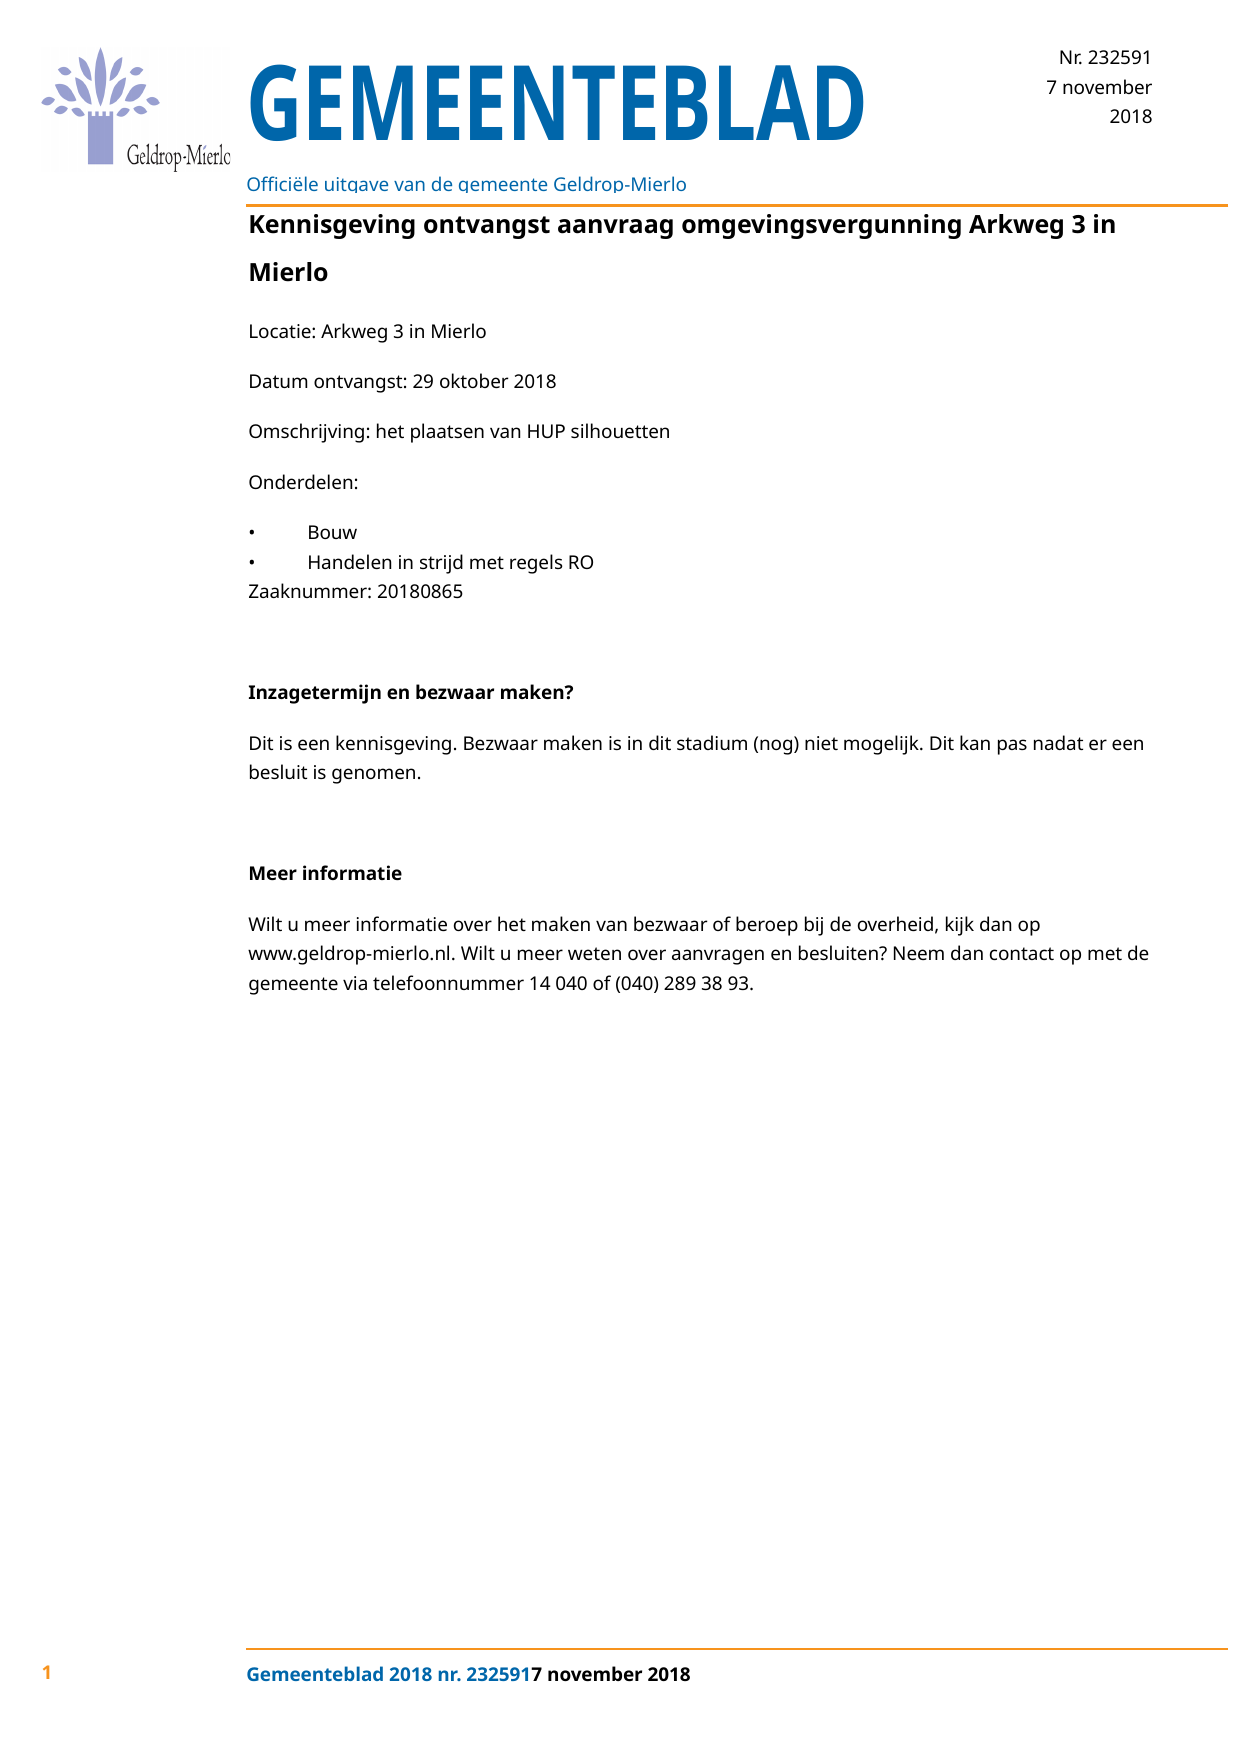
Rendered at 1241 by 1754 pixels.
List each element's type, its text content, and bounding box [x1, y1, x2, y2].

text Locatie: Arkweg 3 in Mierlo [248, 318, 1152, 344]
text Inzagetermijn en bezwaar maken? [248, 679, 1152, 705]
list Bouw [248, 519, 1152, 545]
text Zaaknummer: 20180865 [248, 579, 1152, 604]
text Onderdelen: [248, 469, 1152, 495]
text Wilt u meer informatie over het maken van bezwaar of beroep bij de overheid, kijk dan op www.geldrop-mierlo.nl. Wilt u meer weten over aanvragen en besluiten? Neem dan contact op met de gemeente via telefoonnummer 14 040 of (040) 289 38 93. [248, 911, 1152, 996]
text Dit is een kennisgeving. Bezwaar maken is in dit stadium (nog) niet mogelijk. Dit kan pas nadat er een besluit is genomen. [248, 730, 1152, 785]
picture [41, 47, 231, 172]
text Meer informatie [248, 860, 1152, 886]
text Omschrijving: het plaatsen van HUP silhouetten [248, 419, 1152, 444]
text Datum ontvangst: 29 oktober 2018 [248, 368, 1152, 394]
text Kennisgeving ontvangst aanvraag omgevingsvergunning Arkweg 3 in Mierlo [248, 207, 1152, 288]
list Handelen in strijd met regels RO [248, 549, 1152, 575]
